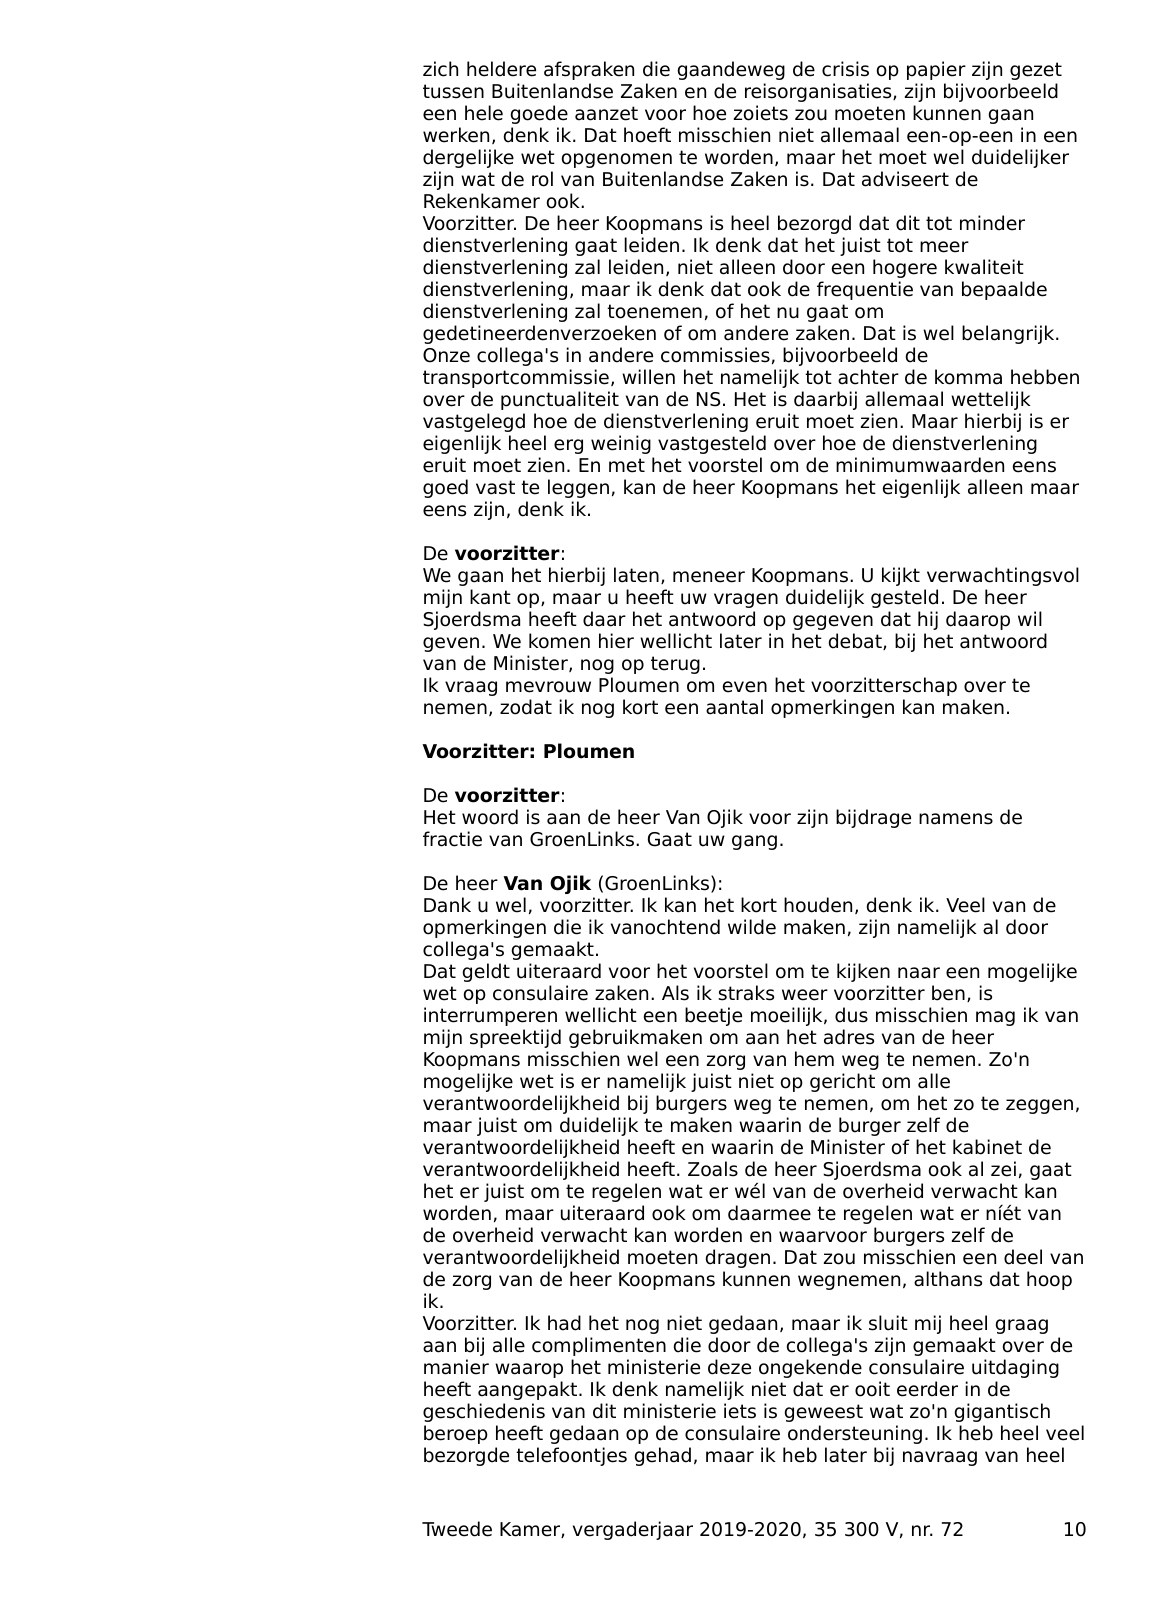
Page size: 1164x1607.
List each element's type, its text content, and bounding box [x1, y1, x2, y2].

text Het woord is aan de heer Van Ojik voor zijn bijdrage namens de fractie van GroenLinks. Gaat uw gang. [422, 807, 1087, 851]
text Voorzitter. De heer Koopmans is heel bezorgd dat dit tot minder dienstverlening gaat leiden. Ik denk dat het juist tot meer dienstverlening zal leiden, niet alleen door een hogere kwaliteit dienstverlening, maar ik denk dat ook de frequentie van bepaalde dienstverlening zal toenemen, of het nu gaat om gedetineerdenverzoeken of om andere zaken. Dat is wel belangrijk. Onze collega's in andere commissies, bijvoorbeeld de transportcommissie, willen het namelijk tot achter de komma hebben over de punctualiteit van de NS. Het is daarbij allemaal wettelijk vastgelegd hoe de dienstverlening eruit moet zien. Maar hierbij is er eigenlijk heel erg weinig vastgesteld over hoe de dienstverlening eruit moet zien. En met het voorstel om de minimumwaarden eens goed vast te leggen, kan de heer Koopmans het eigenlijk alleen maar eens zijn, denk ik. [422, 213, 1087, 521]
subtitle Voorzitter: Ploumen [422, 741, 1087, 763]
text Dank u wel, voorzitter. Ik kan het kort houden, denk ik. Veel van de opmerkingen die ik vanochtend wilde maken, zijn namelijk al door collega's gemaakt. [422, 895, 1087, 961]
text De voorzitter: [422, 543, 1087, 565]
text Dat geldt uiteraard voor het voorstel om te kijken naar een mogelijke wet op consulaire zaken. Als ik straks weer voorzitter ben, is interrumperen wellicht een beetje moeilijk, dus misschien mag ik van mijn spreektijd gebruikmaken om aan het adres van de heer Koopmans misschien wel een zorg van hem weg te nemen. Zo'n mogelijke wet is er namelijk juist niet op gericht om alle verantwoordelijkheid bij burgers weg te nemen, om het zo te zeggen, maar juist om duidelijk te maken waarin de burger zelf de verantwoordelijkheid heeft en waarin de Minister of het kabinet de verantwoordelijkheid heeft. Zoals de heer Sjoerdsma ook al zei, gaat het er juist om te regelen wat er wél van de overheid verwacht kan worden, maar uiteraard ook om daarmee te regelen wat er níét van de overheid verwacht kan worden en waarvoor burgers zelf de verantwoordelijkheid moeten dragen. Dat zou misschien een deel van de zorg van de heer Koopmans kunnen wegnemen, althans dat hoop ik. [422, 961, 1087, 1313]
text Ik vraag mevrouw Ploumen om even het voorzitterschap over te nemen, zodat ik nog kort een aantal opmerkingen kan maken. [422, 675, 1087, 719]
text Voorzitter. Ik had het nog niet gedaan, maar ik sluit mij heel graag aan bij alle complimenten die door de collega's zijn gemaakt over de manier waarop het ministerie deze ongekende consulaire uitdaging heeft aangepakt. Ik denk namelijk niet dat er ooit eerder in de geschiedenis van dit ministerie iets is geweest wat zo'n gigantisch beroep heeft gedaan op de consulaire ondersteuning. Ik heb heel veel bezorgde telefoontjes gehad, maar ik heb later bij navraag van heel [422, 1313, 1087, 1467]
text zich heldere afspraken die gaandeweg de crisis op papier zijn gezet tussen Buitenlandse Zaken en de reisorganisaties, zijn bijvoorbeeld een hele goede aanzet voor hoe zoiets zou moeten kunnen gaan werken, denk ik. Dat hoeft misschien niet allemaal een-op-een in een dergelijke wet opgenomen te worden, maar het moet wel duidelijker zijn wat de rol van Buitenlandse Zaken is. Dat adviseert de Rekenkamer ook. [422, 59, 1087, 213]
text We gaan het hierbij laten, meneer Koopmans. U kijkt verwachtingsvol mijn kant op, maar u heeft uw vragen duidelijk gesteld. De heer Sjoerdsma heeft daar het antwoord op gegeven dat hij daarop wil geven. We komen hier wellicht later in het debat, bij het antwoord van de Minister, nog op terug. [422, 565, 1087, 675]
text De heer Van Ojik (GroenLinks): [422, 873, 1087, 895]
text De voorzitter: [422, 785, 1087, 807]
